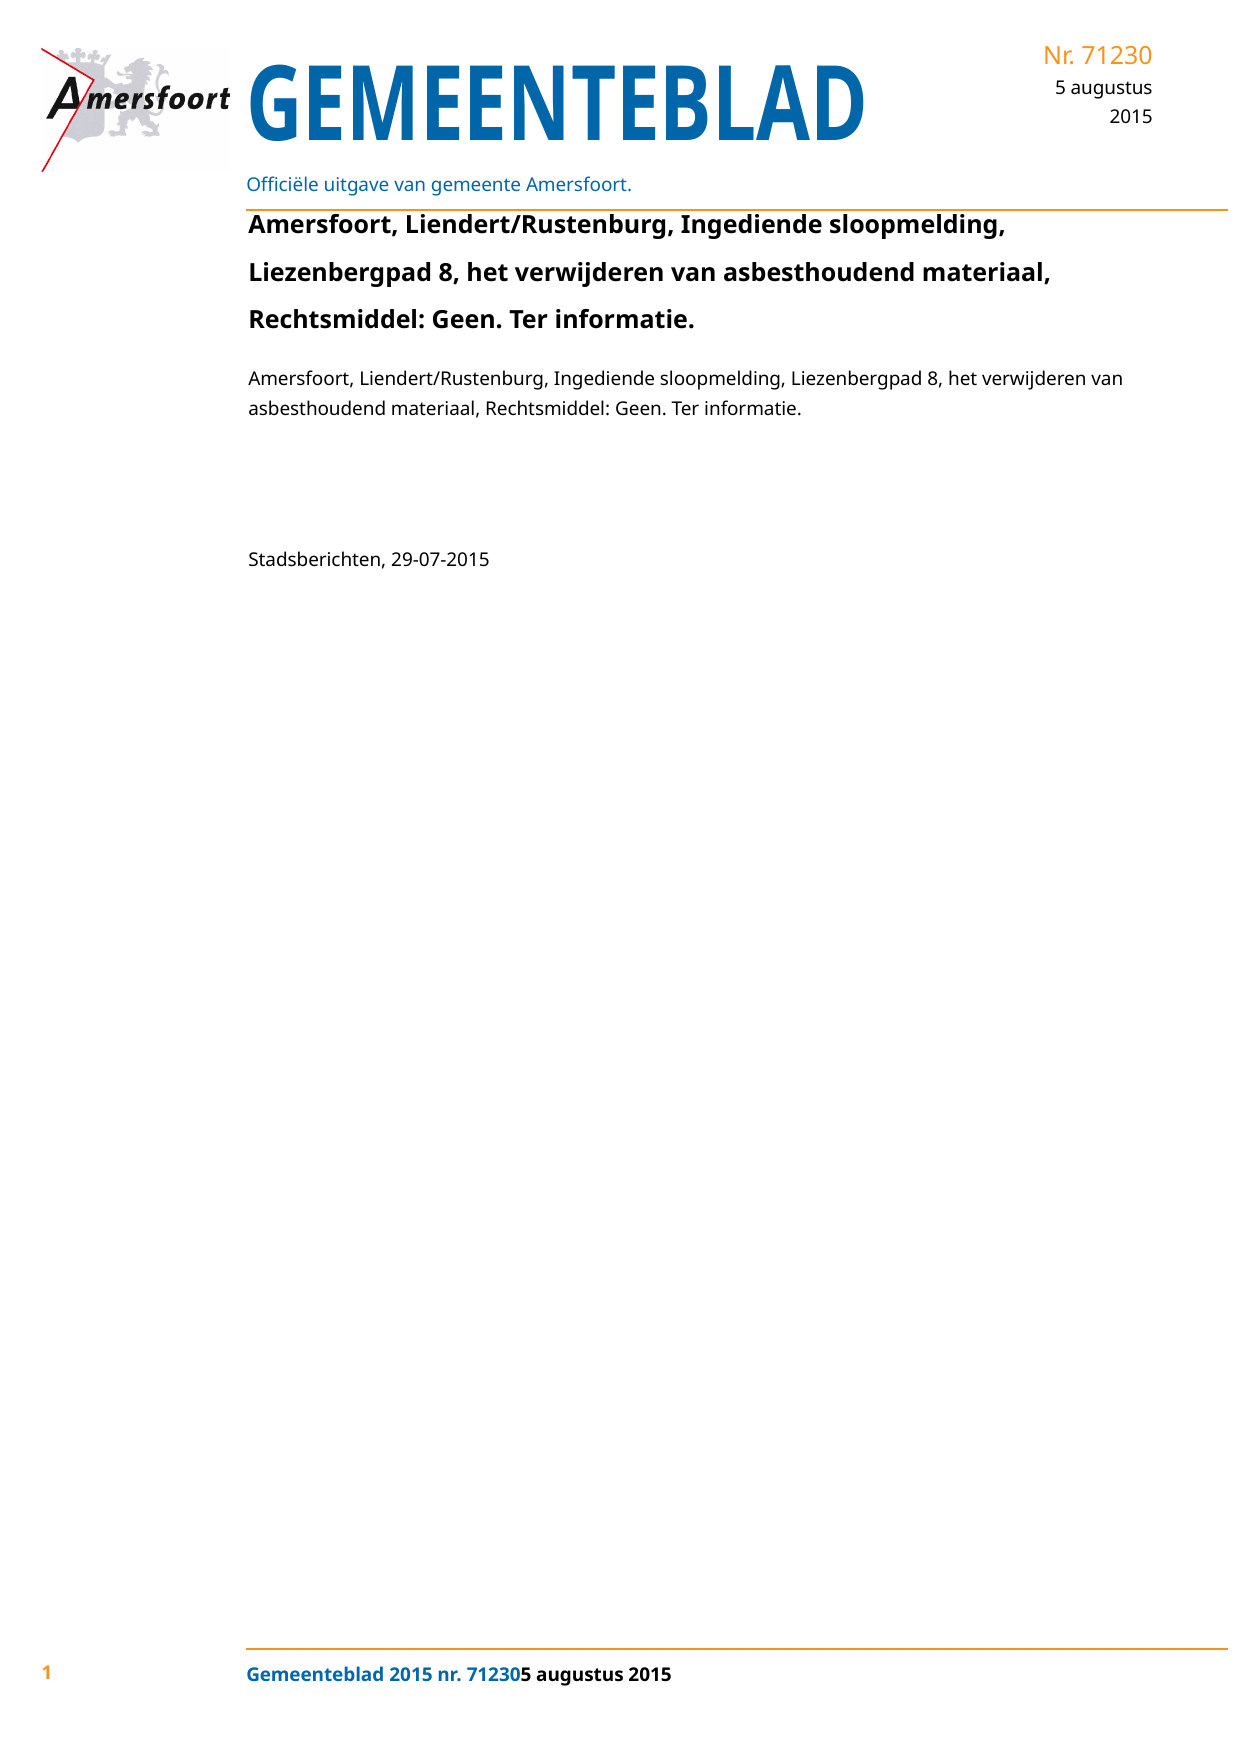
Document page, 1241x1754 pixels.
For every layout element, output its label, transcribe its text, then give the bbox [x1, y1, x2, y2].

text Amersfoort, Liendert/Rustenburg, Ingediende sloopmelding, Liezenbergpad 8, het verwijderen van asbesthoudend materiaal, Rechtsmiddel: Geen. Ter informatie. [248, 211, 1152, 336]
text Amersfoort, Liendert/Rustenburg, Ingediende sloopmelding, Liezenbergpad 8, het verwijderen van asbesthoudend materiaal, Rechtsmiddel: Geen. Ter informatie. [248, 366, 1152, 421]
picture [41, 47, 231, 172]
text Stadsberichten, 29-07-2015 [248, 546, 1152, 572]
